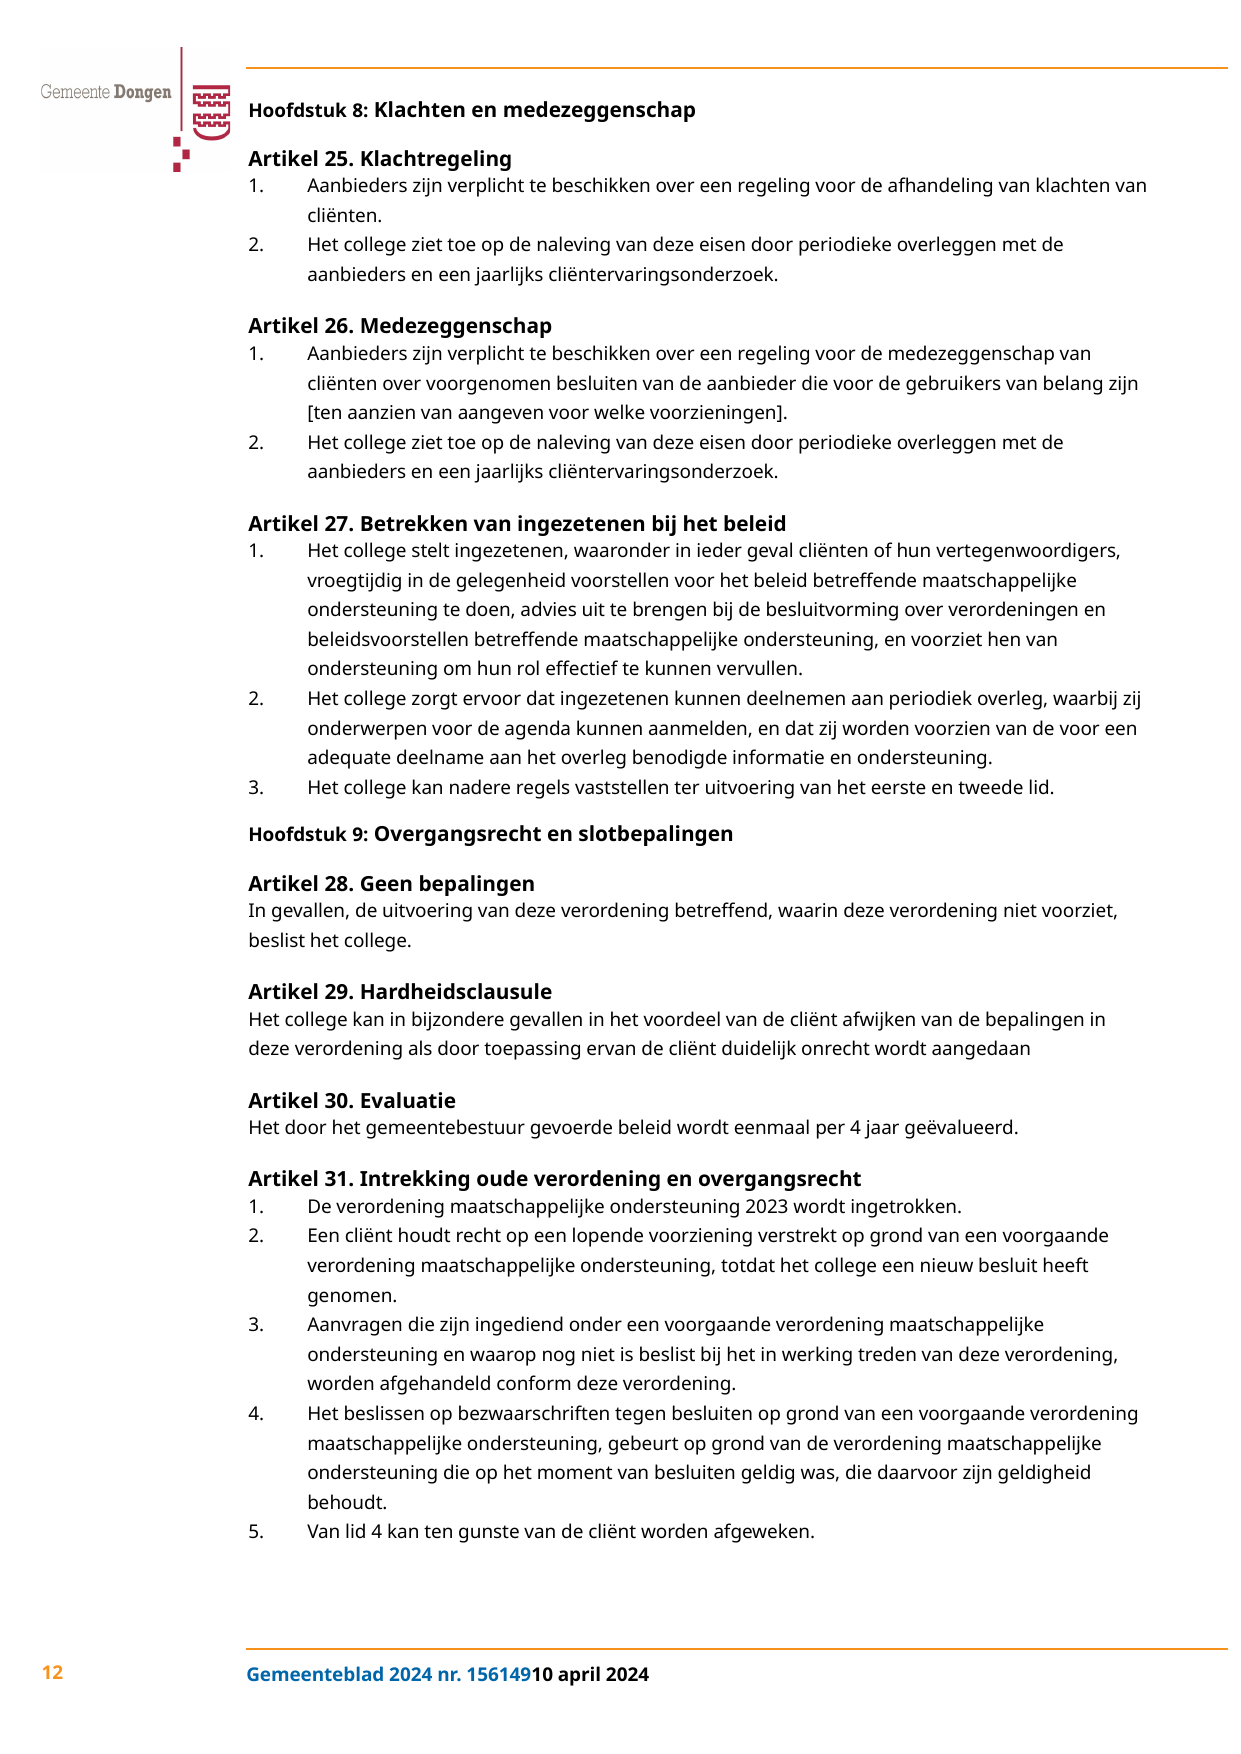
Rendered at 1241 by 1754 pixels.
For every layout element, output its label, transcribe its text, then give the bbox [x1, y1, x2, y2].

text Artikel 26. Medezeggenschap [248, 312, 1152, 340]
list Het college kan nadere regels vaststellen ter uitvoering van het eerste en tweede lid. [248, 774, 1152, 800]
text Hoofdstuk 8: Klachten en medezeggenschap [248, 95, 1152, 123]
text Artikel 25. Klachtregeling [248, 144, 1152, 172]
list Het college ziet toe op de naleving van deze eisen door periodieke overleggen met de aanbieders en een jaarlijks cliëntervaringsonderzoek. [248, 429, 1152, 484]
list Het college ziet toe op de naleving van deze eisen door periodieke overleggen met de aanbieders en een jaarlijks cliëntervaringsonderzoek. [248, 232, 1152, 287]
list Aanbieders zijn verplicht te beschikken over een regeling voor de afhandeling van klachten van cliënten. [248, 172, 1152, 228]
text In gevallen, de uitvoering van deze verordening betreffend, waarin deze verordening niet voorziet, beslist het college. [248, 897, 1152, 953]
list Het beslissen op bezwaarschriften tegen besluiten op grond van een voorgaande verordening maatschappelijke ondersteuning, gebeurt op grond van de verordening maatschappelijke ondersteuning die op het moment van besluiten geldig was, die daarvoor zijn geldigheid behoudt. [248, 1400, 1152, 1514]
text Artikel 28. Geen bepalingen [248, 869, 1152, 897]
text Het door het gemeentebestuur gevoerde beleid wordt eenmaal per 4 jaar geëvalueerd. [248, 1114, 1152, 1140]
list Een cliënt houdt recht op een lopende voorziening verstrekt op grond van een voorgaande verordening maatschappelijke ondersteuning, totdat het college een nieuw besluit heeft genomen. [248, 1223, 1152, 1307]
list Aanbieders zijn verplicht te beschikken over een regeling voor de medezeggenschap van cliënten over voorgenomen besluiten van de aanbieder die voor de gebruikers van belang zijn [ten aanzien van aangeven voor welke voorzieningen]. [248, 340, 1152, 425]
text Artikel 30. Evaluatie [248, 1086, 1152, 1114]
picture [41, 47, 231, 172]
text Artikel 27. Betrekken van ingezetenen bij het beleid [248, 509, 1152, 537]
text Artikel 31. Intrekking oude verordening en overgangsrecht [248, 1164, 1152, 1193]
text Artikel 29. Hardheidsclausule [248, 977, 1152, 1006]
list Het college zorgt ervoor dat ingezetenen kunnen deelnemen aan periodiek overleg, waarbij zij onderwerpen voor de agenda kunnen aanmelden, en dat zij worden voorzien van de voor een adequate deelname aan het overleg benodigde informatie en ondersteuning. [248, 685, 1152, 770]
text Het college kan in bijzondere gevallen in het voordeel van de cliënt afwijken van de bepalingen in deze verordening als door toepassing ervan de cliënt duidelijk onrecht wordt aangedaan [248, 1006, 1152, 1061]
list Aanvragen die zijn ingediend onder een voorgaande verordening maatschappelijke ondersteuning en waarop nog niet is beslist bij het in werking treden van deze verordening, worden afgehandeld conform deze verordening. [248, 1311, 1152, 1396]
list Van lid 4 kan ten gunste van de cliënt worden afgeweken. [248, 1518, 1152, 1544]
list De verordening maatschappelijke ondersteuning 2023 wordt ingetrokken. [248, 1193, 1152, 1219]
list Het college stelt ingezetenen, waaronder in ieder geval cliënten of hun vertegenwoordigers, vroegtijdig in de gelegenheid voorstellen voor het beleid betreffende maatschappelijke ondersteuning te doen, advies uit te brengen bij de besluitvorming over verordeningen en beleidsvoorstellen betreffende maatschappelijke ondersteuning, en voorziet hen van ondersteuning om hun rol effectief te kunnen vervullen. [248, 537, 1152, 681]
text Hoofdstuk 9: Overgangsrecht en slotbepalingen [248, 819, 1152, 848]
